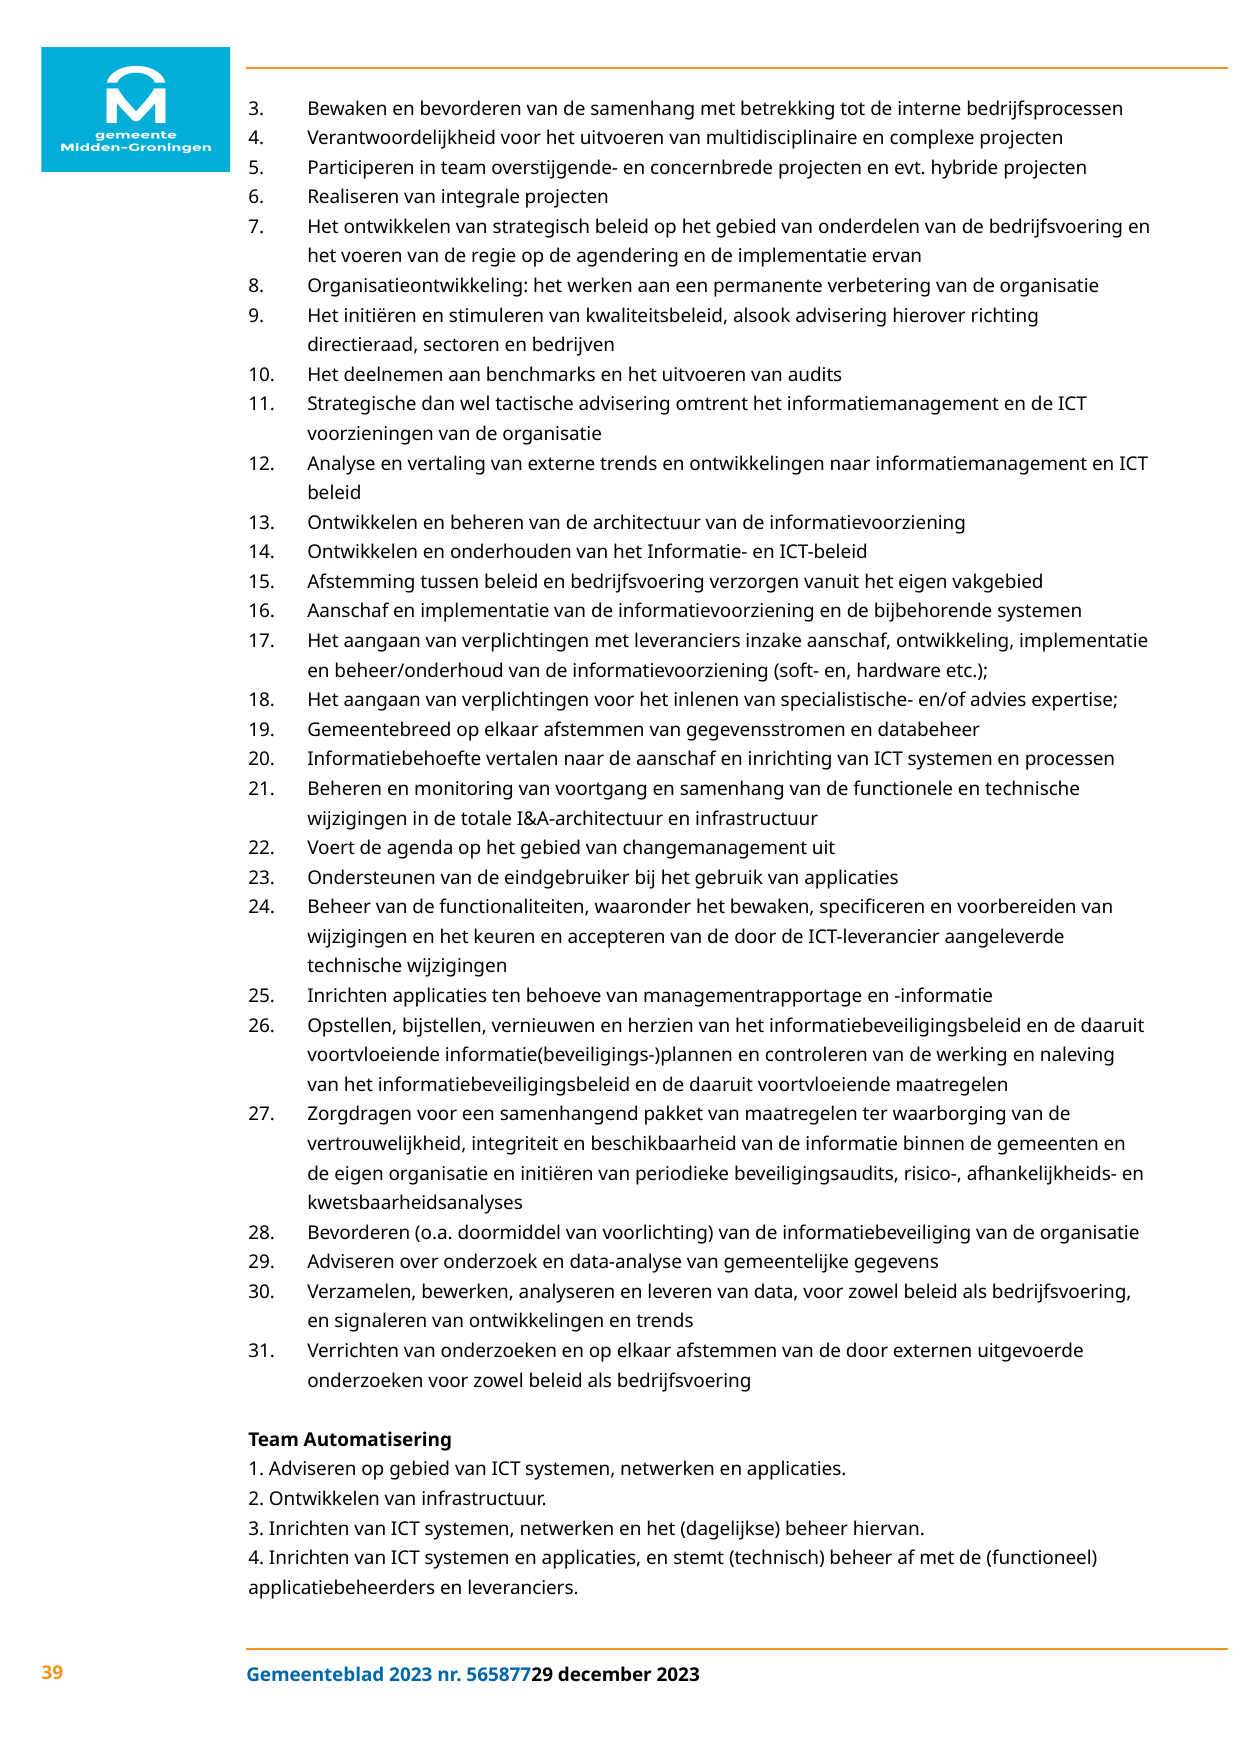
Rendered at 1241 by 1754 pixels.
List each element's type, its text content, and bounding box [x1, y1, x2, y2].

list Participeren in team overstijgende- en concernbrede projecten en evt. hybride projecten [248, 154, 1152, 180]
text 2. Ontwikkelen van infrastructuur. [248, 1485, 1152, 1511]
list Verrichten van onderzoeken en op elkaar afstemmen van de door externen uitgevoerde onderzoeken voor zowel beleid als bedrijfsvoering [248, 1337, 1152, 1393]
list Strategische dan wel tactische advisering omtrent het informatiemanagement en de ICT voorzieningen van de organisatie [248, 391, 1152, 446]
list Het deelnemen aan benchmarks en het uitvoeren van audits [248, 361, 1152, 387]
list Opstellen, bijstellen, vernieuwen en herzien van het informatiebeveiligingsbeleid en de daaruit voortvloeiende informatie(beveiligings-)plannen en controleren van de werking en naleving van het informatiebeveiligingsbeleid en de daaruit voortvloeiende maatregelen [248, 1012, 1152, 1097]
list Gemeentebreed op elkaar afstemmen van gegevensstromen en databeheer [248, 716, 1152, 742]
list Informatiebehoefte vertalen naar de aanschaf en inrichting van ICT systemen en processen [248, 746, 1152, 771]
text Team Automatisering [248, 1426, 1152, 1452]
text 1. Adviseren op gebied van ICT systemen, netwerken en applicaties. [248, 1456, 1152, 1481]
list Aanschaf en implementatie van de informatievoorziening en de bijbehorende systemen [248, 598, 1152, 623]
list Verantwoordelijkheid voor het uitvoeren van multidisciplinaire en complexe projecten [248, 124, 1152, 150]
list Realiseren van integrale projecten [248, 183, 1152, 209]
picture [108, 66, 164, 82]
list Afstemming tussen beleid en bedrijfsvoering verzorgen vanuit het eigen vakgebied [248, 568, 1152, 594]
text 4. Inrichten van ICT systemen en applicaties, en stemt (technisch) beheer af met de (functioneel) applicatiebeheerders en leveranciers. [248, 1544, 1152, 1600]
list Ondersteunen van de eindgebruiker bij het gebruik van applicaties [248, 864, 1152, 890]
list Bewaken en bevorderen van de samenhang met betrekking tot de interne bedrijfsprocessen [248, 95, 1152, 121]
list Het aangaan van verplichtingen met leveranciers inzake aanschaf, ontwikkeling, implementatie en beheer/onderhoud van de informatievoorziening (soft- en, hardware etc.); [248, 627, 1152, 683]
list Inrichten applicaties ten behoeve van managementrapportage en -informatie [248, 982, 1152, 1008]
list Voert de agenda op het gebied van changemanagement uit [248, 834, 1152, 860]
list Beheer van de functionaliteiten, waaronder het bewaken, specificeren en voorbereiden van wijzigingen en het keuren en accepteren van de door de ICT-leverancier aangeleverde technische wijzigingen [248, 893, 1152, 978]
list Het ontwikkelen van strategisch beleid op het gebied van onderdelen van de bedrijfsvoering en het voeren van de regie op de agendering en de implementatie ervan [248, 213, 1152, 268]
list Adviseren over onderzoek en data-analyse van gemeentelijke gegevens [248, 1248, 1152, 1274]
picture [107, 89, 165, 122]
list Ontwikkelen en onderhouden van het Informatie- en ICT-beleid [248, 538, 1152, 564]
picture [184, 146, 190, 153]
list Bevorderen (o.a. doormiddel van voorlichting) van de informatiebeveiliging van de organisatie [248, 1219, 1152, 1245]
list Het aangaan van verplichtingen voor het inlenen van specialistische- en/of advies expertise; [248, 686, 1152, 712]
list Beheren en monitoring van voortgang en samenhang van de functionele en technische wijzigingen in de totale I&A-architectuur en infrastructuur [248, 775, 1152, 831]
list Zorgdragen voor een samenhangend pakket van maatregelen ter waarborging van de vertrouwelijkheid, integriteit en beschikbaarheid van de informatie binnen de gemeenten en de eigen organisatie en initiëren van periodieke beveiligingsaudits, risico-, afhankelijkheids- en kwetsbaarheidsanalyses [248, 1101, 1152, 1215]
list Ontwikkelen en beheren van de architectuur van de informatievoorziening [248, 509, 1152, 535]
list Verzamelen, bewerken, analyseren en leveren van data, voor zowel beleid als bedrijfsvoering, en signaleren van ontwikkelingen en trends [248, 1278, 1152, 1333]
list Het initiëren en stimuleren van kwaliteitsbeleid, alsook advisering hierover richting directieraad, sectoren en bedrijven [248, 302, 1152, 357]
list Analyse en vertaling van externe trends en ontwikkelingen naar informatiemanagement en ICT beleid [248, 450, 1152, 505]
text 3. Inrichten van ICT systemen, netwerken en het (dagelijkse) beheer hiervan. [248, 1515, 1152, 1541]
list Organisatieontwikkeling: het werken aan een permanente verbetering van de organisatie [248, 272, 1152, 298]
